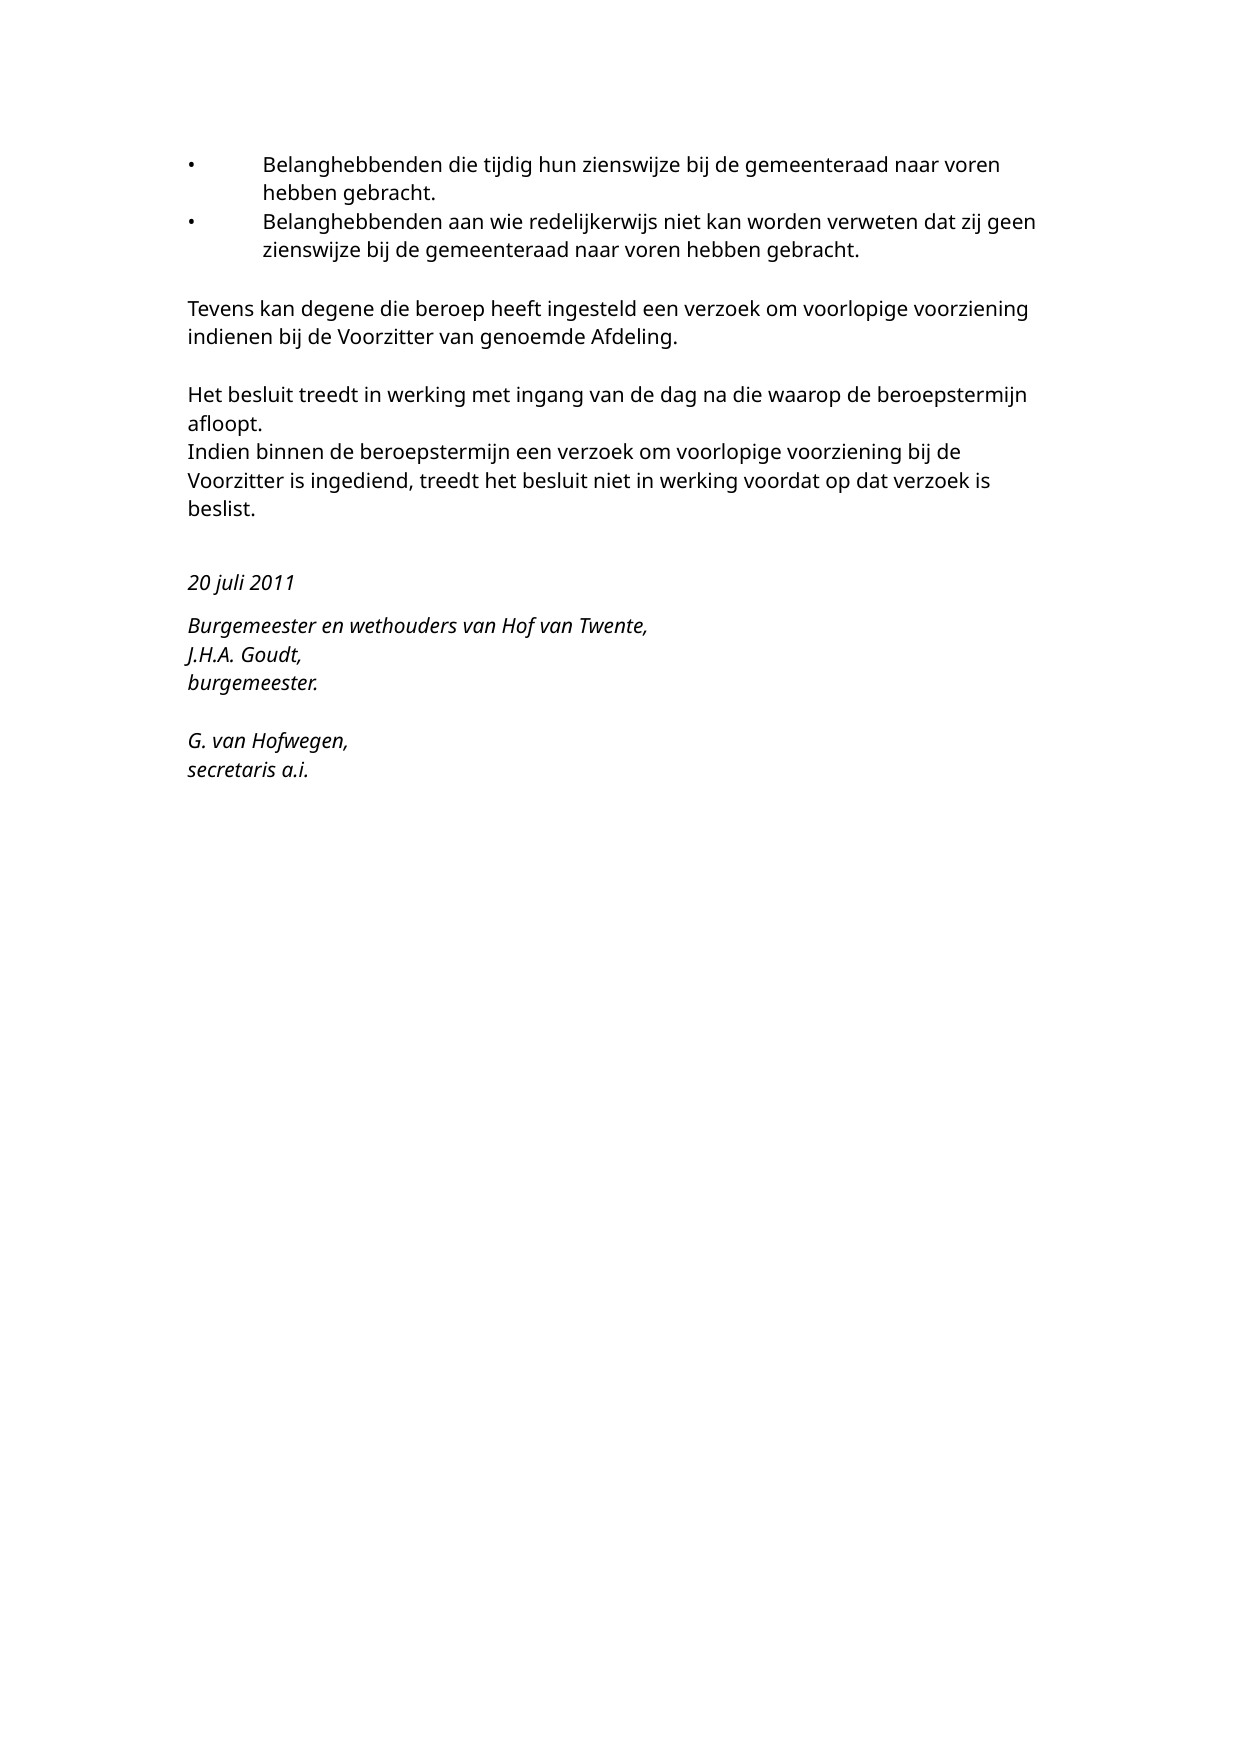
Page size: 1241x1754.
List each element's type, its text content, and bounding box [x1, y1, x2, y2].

text G. van Hofwegen, [187, 727, 1053, 755]
text Tevens kan degene die beroep heeft ingesteld een verzoek om voorlopige voorziening indienen bij de Voorzitter van genoemde Afdeling. [187, 294, 1053, 351]
text secretaris a.i. [187, 755, 1053, 783]
text Burgemeester en wethouders van Hof van Twente, [187, 611, 1053, 640]
text Indien binnen de beroepstermijn een verzoek om voorlopige voorziening bij de Voorzitter is ingediend, treedt het besluit niet in werking voordat op dat verzoek is beslist. [187, 437, 1053, 523]
list Belanghebbenden die tijdig hun zienswijze bij de gemeenteraad naar voren hebben gebracht. [187, 150, 1053, 207]
text J.H.A. Goudt, [187, 640, 1053, 668]
text burgemeester. [187, 668, 1053, 697]
text 20 juli 2011 [187, 568, 1053, 596]
text Het besluit treedt in werking met ingang van de dag na die waarop de beroepstermijn afloopt. [187, 381, 1053, 437]
list Belanghebbenden aan wie redelijkerwijs niet kan worden verweten dat zij geen zienswijze bij de gemeenteraad naar voren hebben gebracht. [187, 207, 1053, 264]
